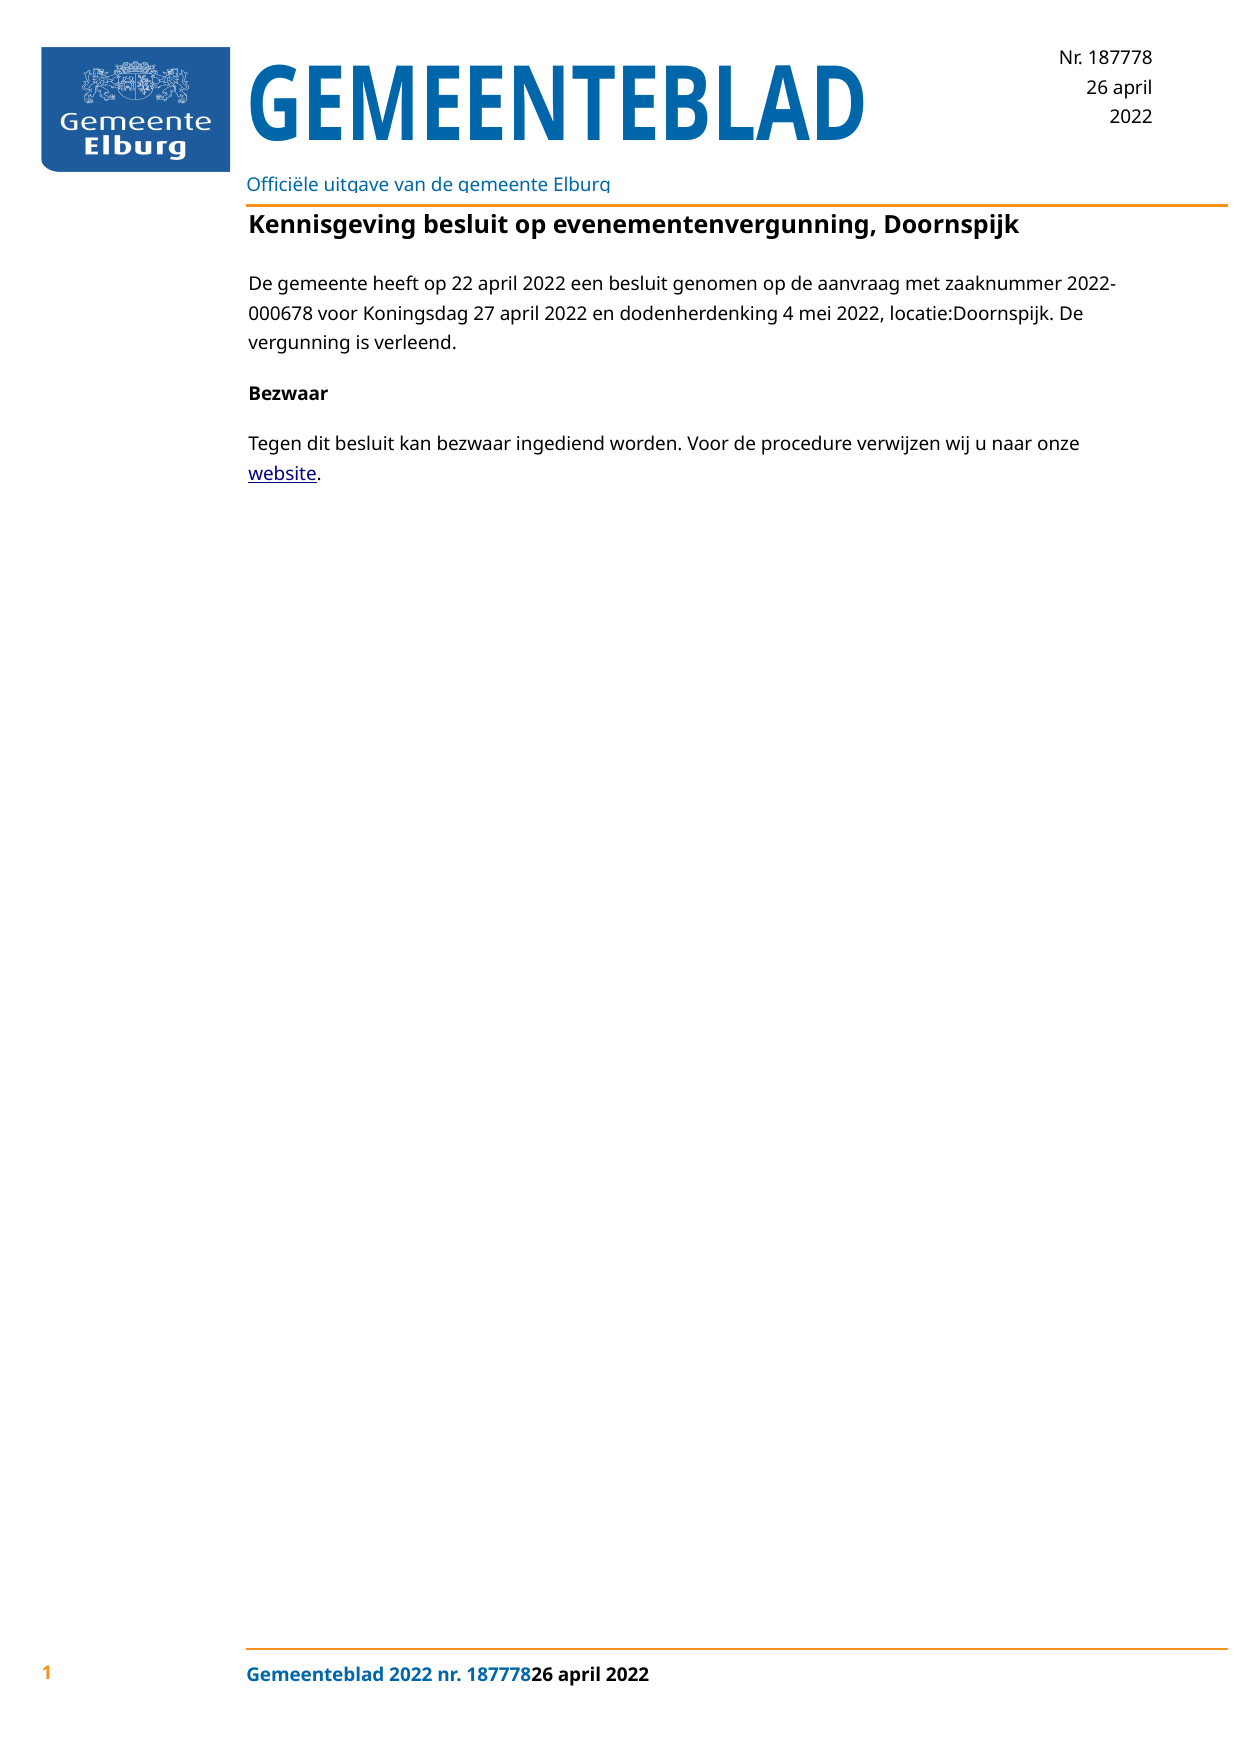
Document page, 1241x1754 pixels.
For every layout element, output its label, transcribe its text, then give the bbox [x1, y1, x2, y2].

text De gemeente heeft op 22 april 2022 een besluit genomen op de aanvraag met zaaknummer 2022-000678 voor Koningsdag 27 april 2022 en dodenherdenking 4 mei 2022, locatie:Doornspijk. De vergunning is verleend. [248, 270, 1152, 355]
text Tegen dit besluit kan bezwaar ingediend worden. Voor de procedure verwijzen wij u naar onze website. [248, 430, 1152, 486]
picture [41, 47, 231, 172]
text Kennisgeving besluit op evenementenvergunning, Doornspijk [248, 207, 1152, 241]
text Bezwaar [248, 380, 1152, 406]
